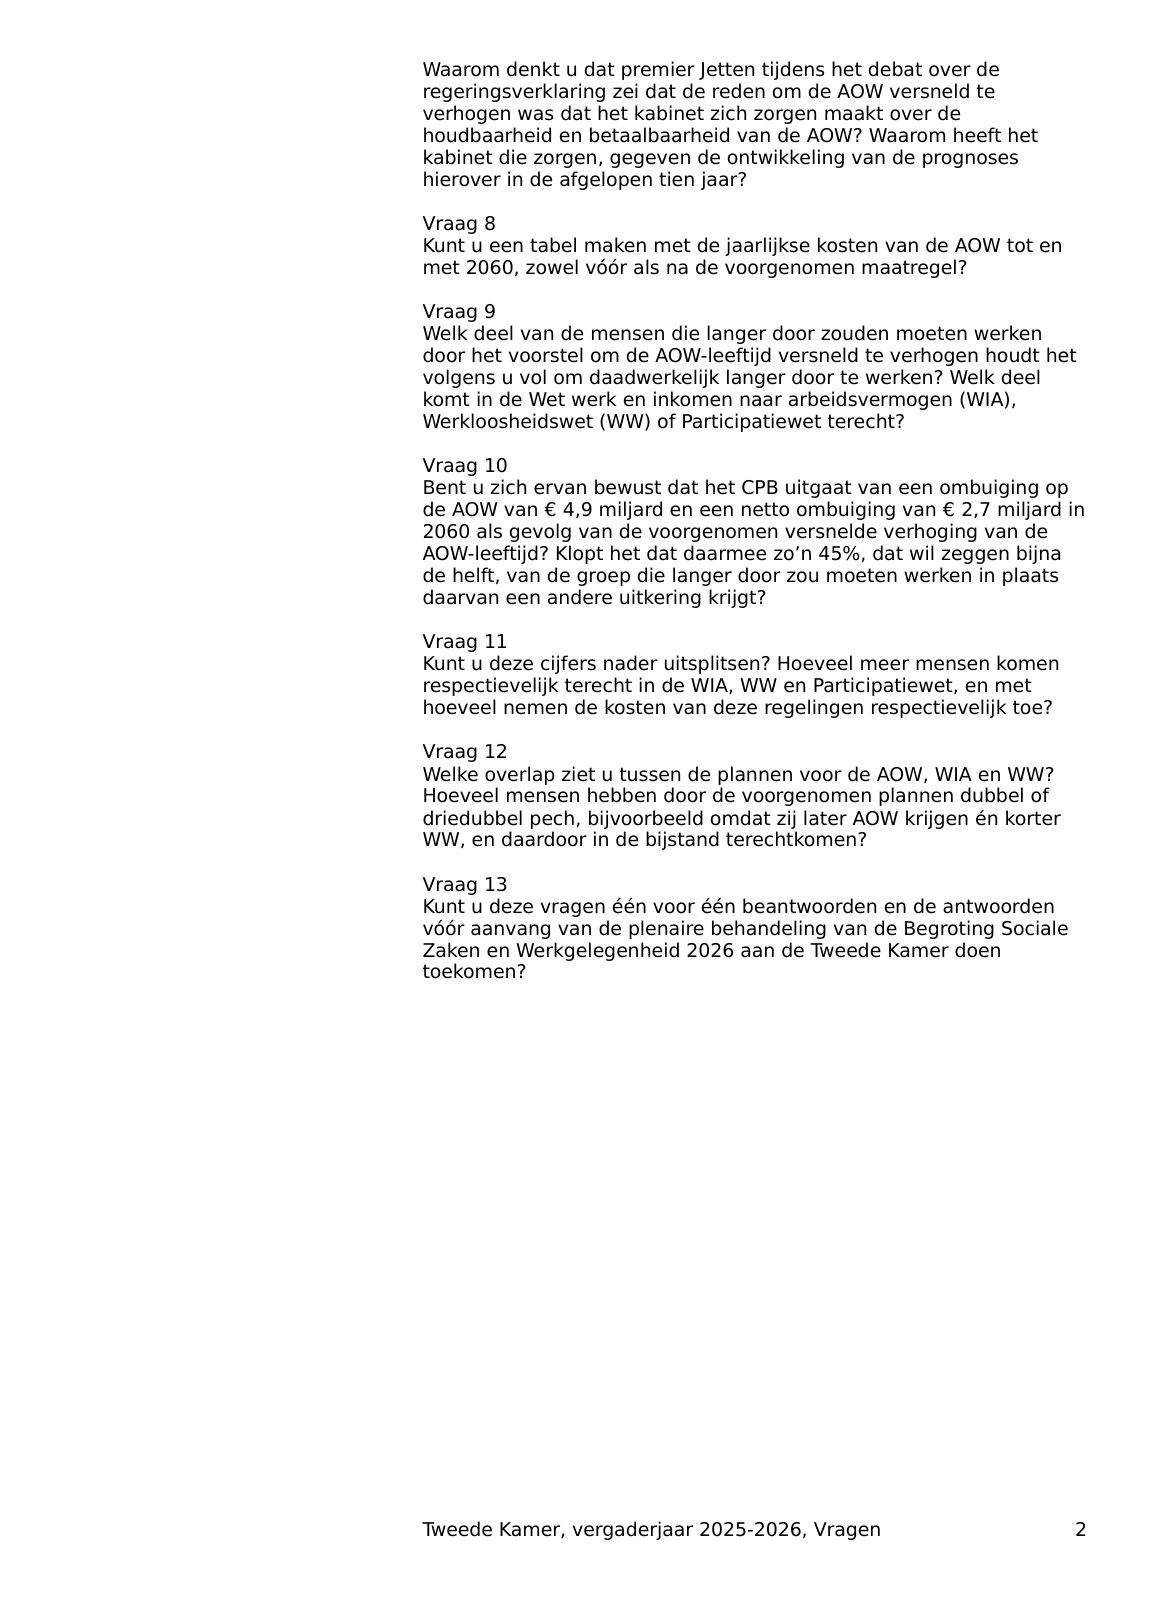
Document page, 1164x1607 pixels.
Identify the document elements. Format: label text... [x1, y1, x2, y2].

text Vraag 8 [422, 213, 1087, 235]
text Bent u zich ervan bewust dat het CPB uitgaat van een ombuiging op de AOW van € 4,9 miljard en een netto ombuiging van € 2,7 miljard in 2060 als gevolg van de voorgenomen versnelde verhoging van de AOW-leeftijd? Klopt het dat daarmee zo’n 45%, dat wil zeggen bijna de helft, van de groep die langer door zou moeten werken in plaats daarvan een andere uitkering krijgt? [422, 477, 1087, 609]
text Vraag 11 [422, 631, 1087, 653]
text Vraag 10 [422, 455, 1087, 477]
text Welke overlap ziet u tussen de plannen voor de AOW, WIA en WW? Hoeveel mensen hebben door de voorgenomen plannen dubbel of driedubbel pech, bijvoorbeeld omdat zij later AOW krijgen én korter WW, en daardoor in de bijstand terechtkomen? [422, 763, 1087, 851]
text Vraag 9 [422, 301, 1087, 323]
text Kunt u deze cijfers nader uitsplitsen? Hoeveel meer mensen komen respectievelijk terecht in de WIA, WW en Participatiewet, en met hoeveel nemen de kosten van deze regelingen respectievelijk toe? [422, 653, 1087, 719]
text Kunt u een tabel maken met de jaarlijkse kosten van de AOW tot en met 2060, zowel vóór als na de voorgenomen maatregel? [422, 235, 1087, 279]
text Kunt u deze vragen één voor één beantwoorden en de antwoorden vóór aanvang van de plenaire behandeling van de Begroting Sociale Zaken en Werkgelegenheid 2026 aan de Tweede Kamer doen toekomen? [422, 896, 1087, 983]
text Vraag 13 [422, 873, 1087, 896]
text Waarom denkt u dat premier Jetten tijdens het debat over de regeringsverklaring zei dat de reden om de AOW versneld te verhogen was dat het kabinet zich zorgen maakt over de houdbaarheid en betaalbaarheid van de AOW? Waarom heeft het kabinet die zorgen, gegeven de ontwikkeling van de prognoses hierover in de afgelopen tien jaar? [422, 59, 1087, 191]
text Vraag 12 [422, 741, 1087, 763]
text Welk deel van de mensen die langer door zouden moeten werken door het voorstel om de AOW-leeftijd versneld te verhogen houdt het volgens u vol om daadwerkelijk langer door te werken? Welk deel komt in de Wet werk en inkomen naar arbeidsvermogen (WIA), Werkloosheidswet (WW) of Participatiewet terecht? [422, 323, 1087, 433]
